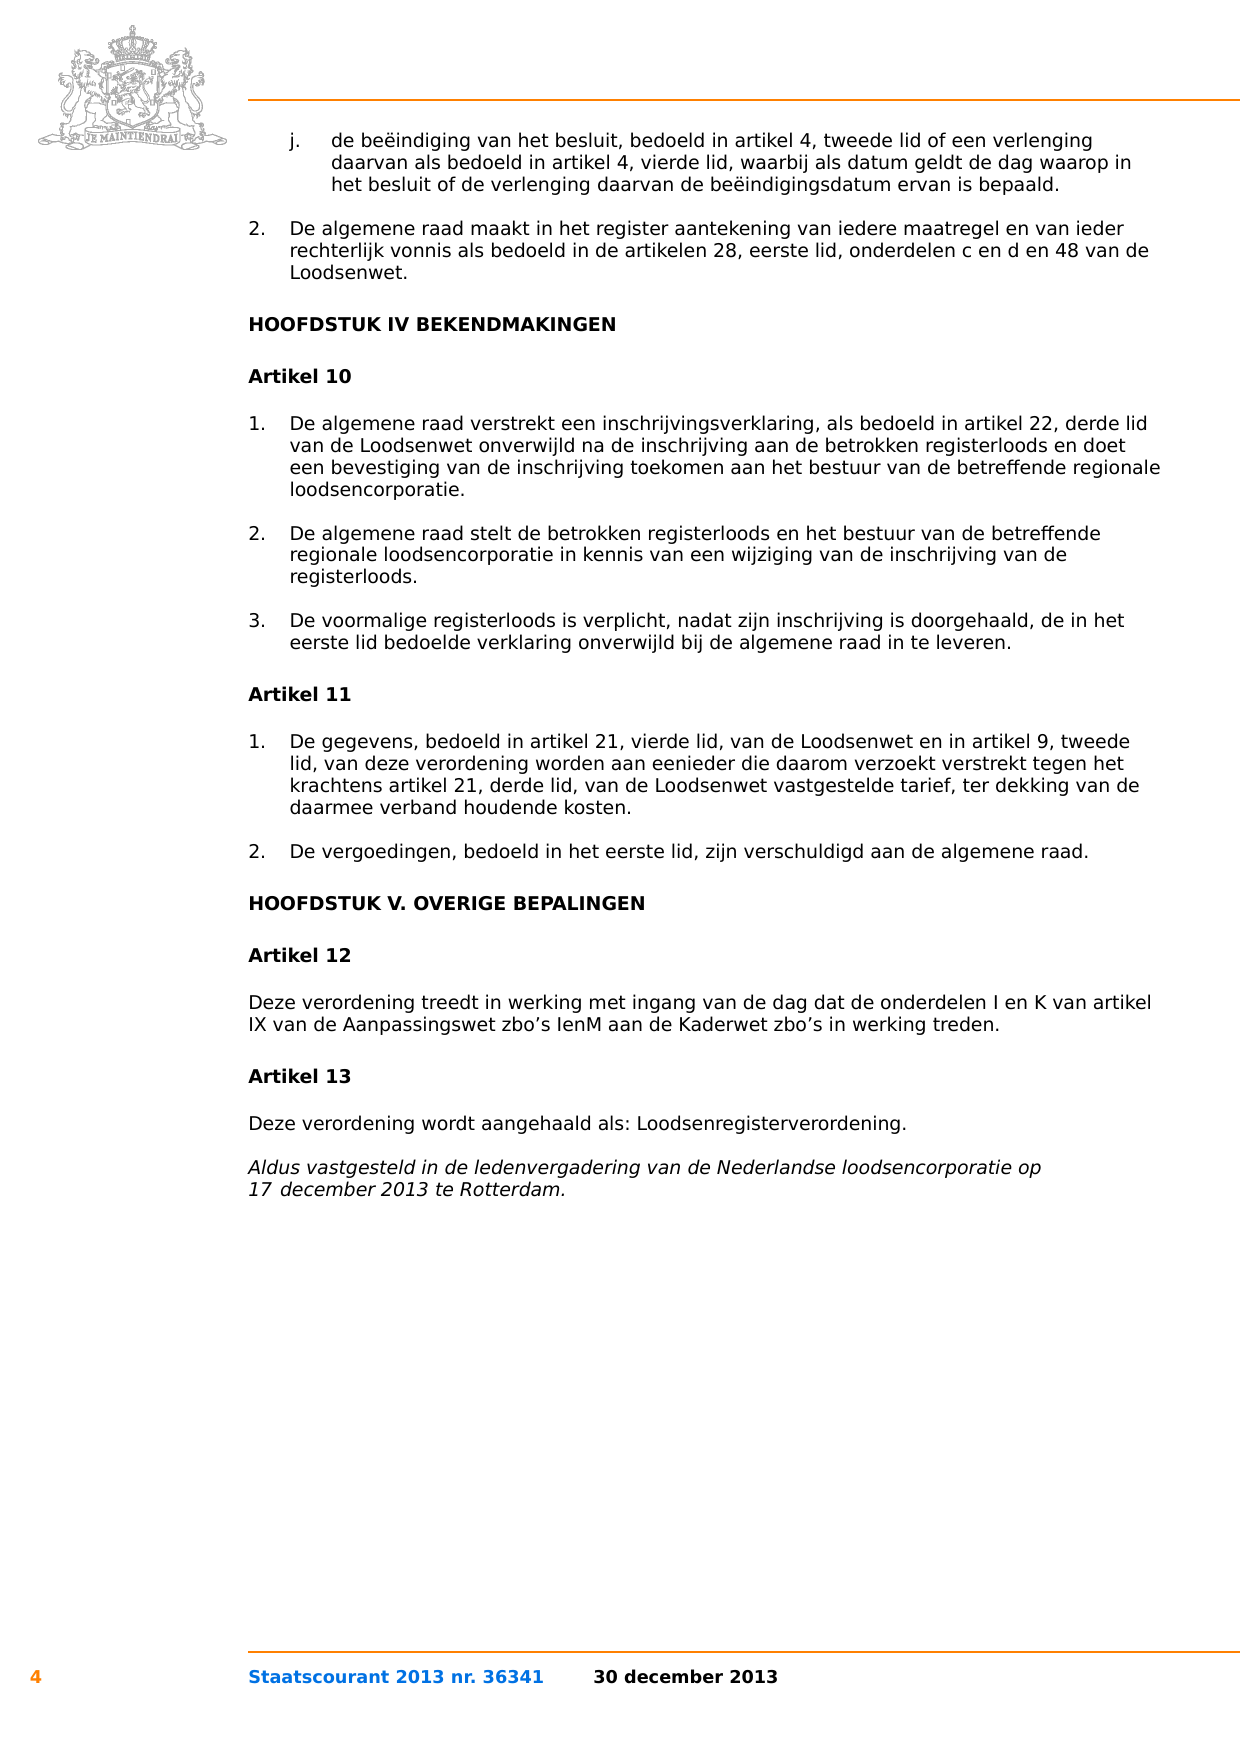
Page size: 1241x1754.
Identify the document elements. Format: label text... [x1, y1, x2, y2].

text Aldus vastgesteld in de ledenvergadering van de Nederlandse loodsencorporatie op 17 december 2013 te Rotterdam. [248, 1157, 1163, 1201]
subtitle Artikel 13 [248, 1066, 1163, 1088]
text 2. De vergoedingen, bedoeld in het eerste lid, zijn verschuldigd aan de algemene raad. [248, 841, 1163, 863]
subtitle Artikel 12 [248, 945, 1163, 967]
picture [38, 25, 227, 150]
subtitle Artikel 10 [248, 366, 1163, 388]
text 3. De voormalige registerloods is verplicht, nadat zijn inschrijving is doorgehaald, de in het eerste lid bedoelde verklaring onverwijld bij de algemene raad in te leveren. [248, 610, 1163, 654]
text Deze verordening treedt in werking met ingang van de dag dat de onderdelen I en K van artikel IX van de Aanpassingswet zbo’s IenM aan de Kaderwet zbo’s in werking treden. [248, 992, 1163, 1036]
text 2. De algemene raad maakt in het register aantekening van iedere maatregel en van ieder rechterlijk vonnis als bedoeld in de artikelen 28, eerste lid, onderdelen c en d en 48 van de Loodsenwet. [248, 218, 1163, 284]
text 1. De gegevens, bedoeld in artikel 21, vierde lid, van de Loodsenwet en in artikel 9, tweede lid, van deze verordening worden aan eenieder die daarom verzoekt verstrekt tegen het krachtens artikel 21, derde lid, van de Loodsenwet vastgestelde tarief, ter dekking van de daarmee verband houdende kosten. [248, 731, 1163, 819]
text j. de beëindiging van het besluit, bedoeld in artikel 4, tweede lid of een verlenging daarvan als bedoeld in artikel 4, vierde lid, waarbij als datum geldt de dag waarop in het besluit of de verlenging daarvan de beëindigingsdatum ervan is bepaald. [289, 130, 1163, 196]
subtitle Artikel 11 [248, 684, 1163, 706]
text 2. De algemene raad stelt de betrokken registerloods en het bestuur van de betreffende regionale loodsencorporatie in kennis van een wijziging van de inschrijving van de registerloods. [248, 522, 1163, 588]
text 1. De algemene raad verstrekt een inschrijvingsverklaring, als bedoeld in artikel 22, derde lid van de Loodsenwet onverwijld na de inschrijving aan de betrokken registerloods en doet een bevestiging van de inschrijving toekomen aan het bestuur van de betreffende regionale loodsencorporatie. [248, 413, 1163, 501]
subtitle HOOFDSTUK IV BEKENDMAKINGEN [248, 314, 1163, 336]
text Deze verordening wordt aangehaald als: Loodsenregisterverordening. [248, 1113, 1163, 1135]
subtitle HOOFDSTUK V. OVERIGE BEPALINGEN [248, 893, 1163, 915]
